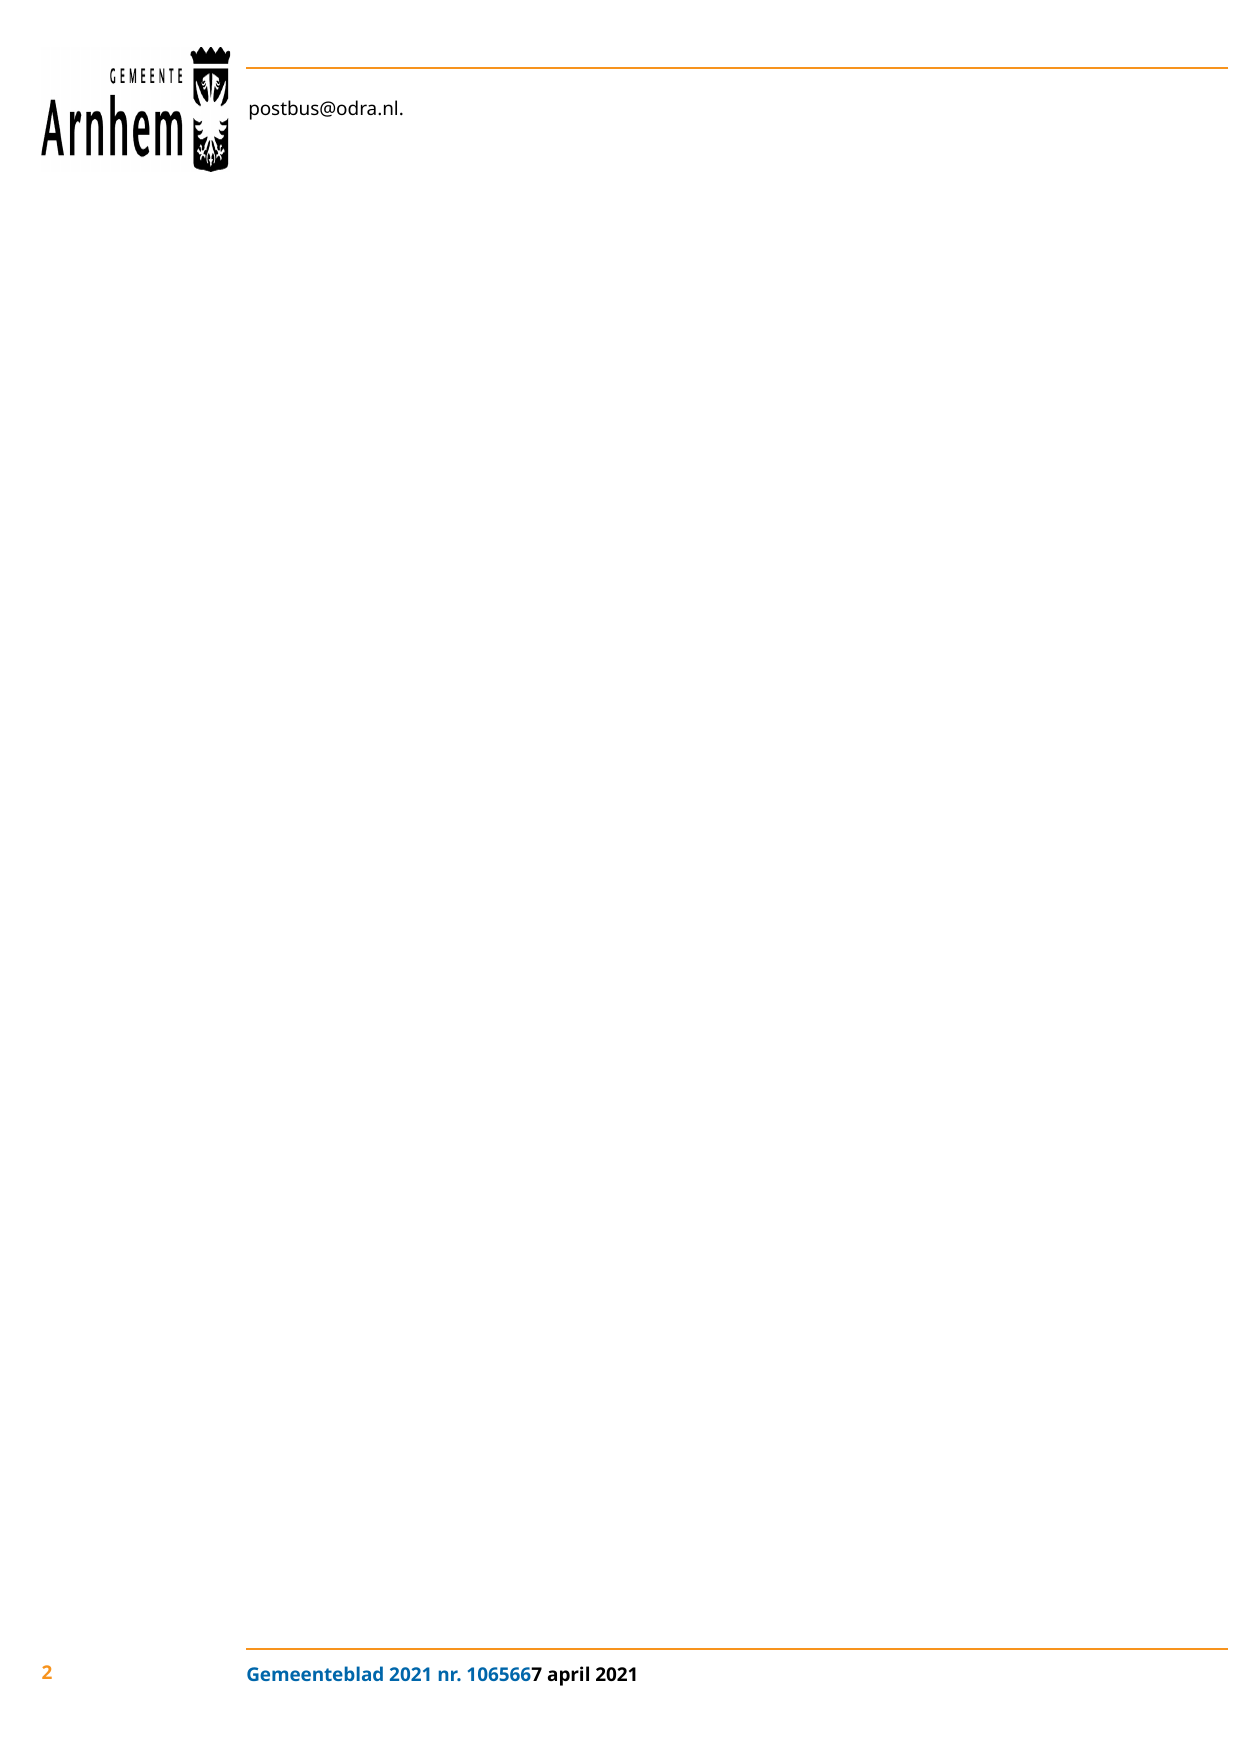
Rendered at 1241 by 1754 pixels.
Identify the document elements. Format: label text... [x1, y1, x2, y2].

picture [41, 47, 231, 172]
text postbus@odra.nl. [248, 95, 1152, 121]
